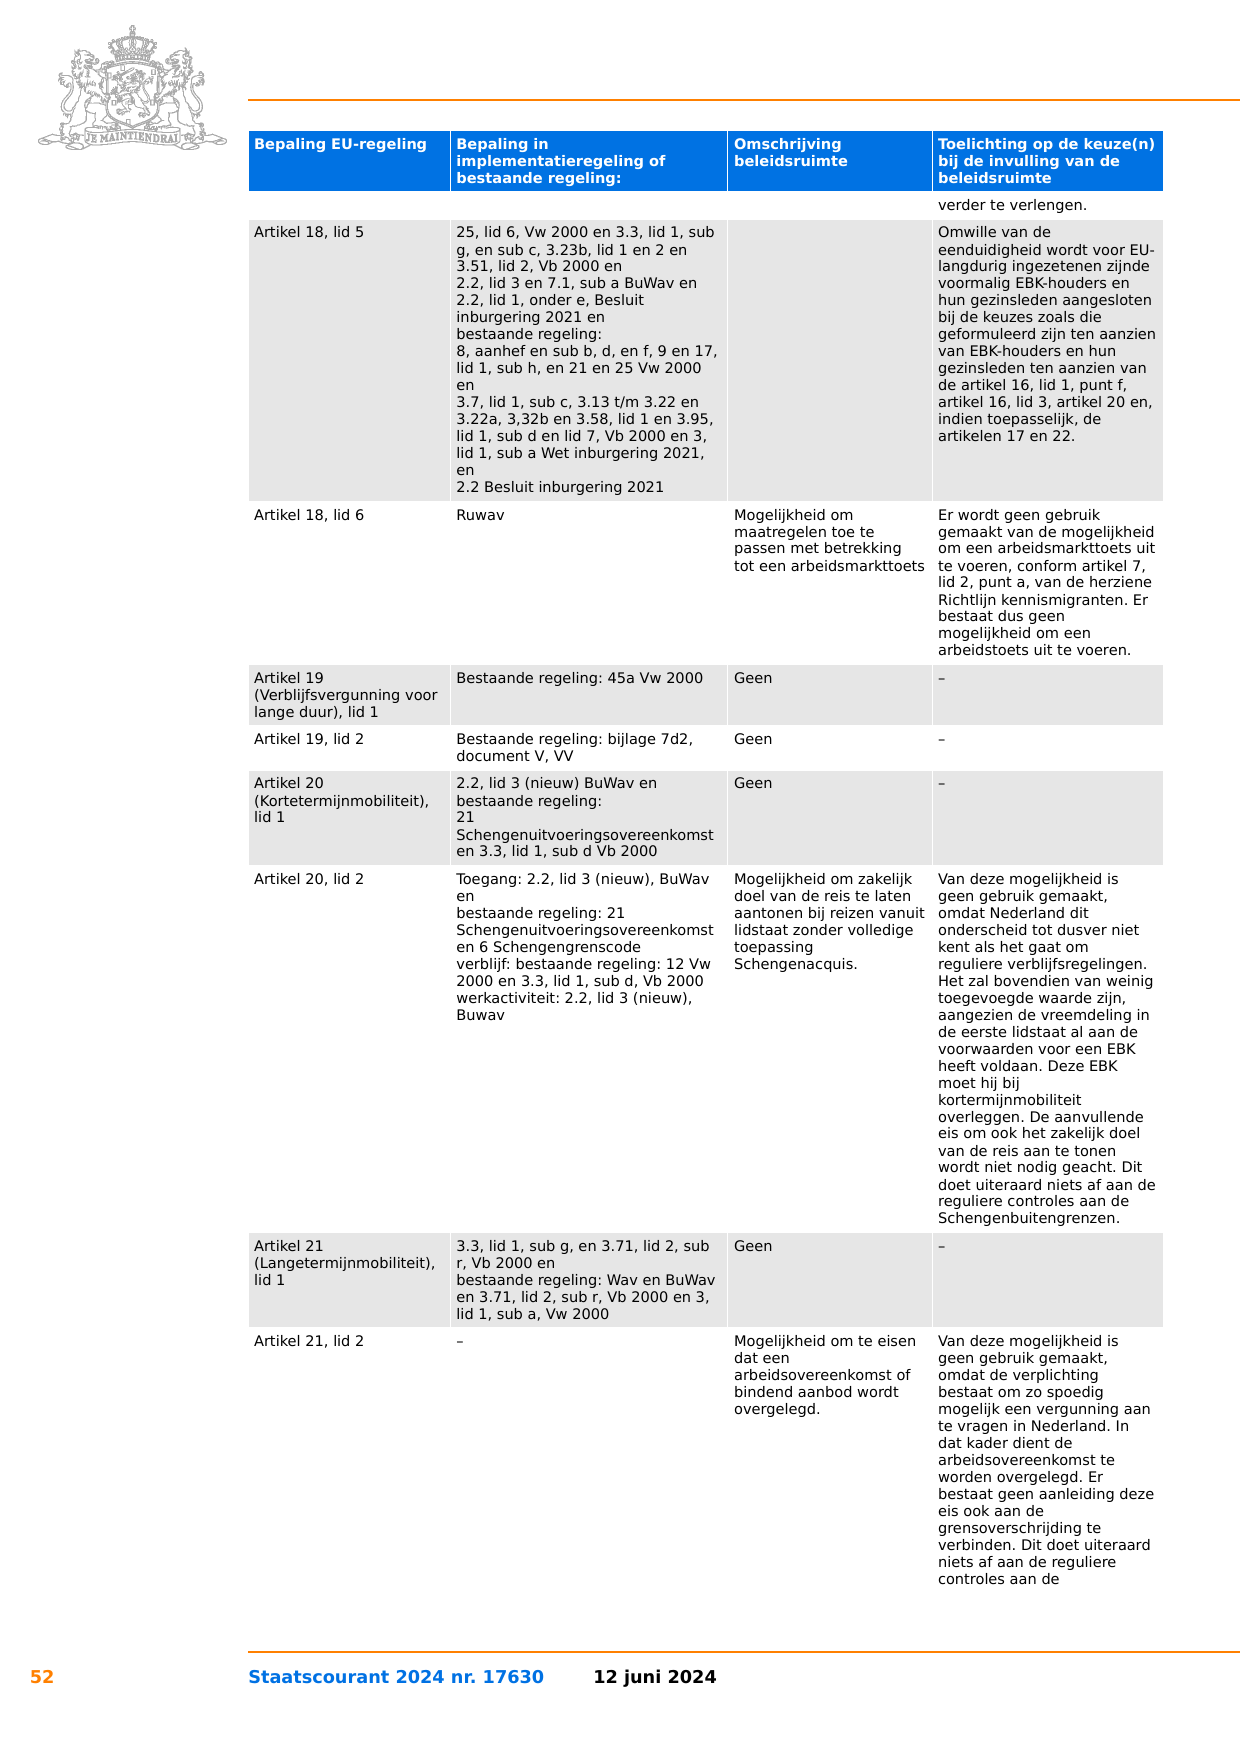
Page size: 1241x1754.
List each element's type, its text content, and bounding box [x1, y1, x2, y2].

table_cell – [933, 771, 1163, 865]
table_cell – [933, 1233, 1163, 1327]
table_cell – [451, 1328, 727, 1592]
table_cell 2.2, lid 3 (nieuw) BuWav en bestaande regeling: 21 Schengenuitvoeringsovereenkomst en 3.3, lid 1, sub d Vb 2000 [451, 771, 727, 865]
table_cell Toegang: 2.2, lid 3 (nieuw), BuWav en bestaande regeling: 21 Schengenuitvoeringsovereenkomst en 6 Schengengrenscode verblijf: bestaande regeling: 12 Vw 2000 en 3.3, lid 1, sub d, Vb 2000 werkactiviteit: 2.2, lid 3 (nieuw), Buwav [451, 866, 727, 1232]
table_cell – [933, 726, 1163, 770]
table_cell verder te verlengen. [933, 192, 1163, 219]
table_cell Geen [728, 771, 932, 865]
table_cell [451, 192, 727, 219]
table_cell Geen [728, 1233, 932, 1327]
table_header Bepaling EU-regeling [249, 131, 450, 191]
table_cell Artikel 21, lid 2 [249, 1328, 450, 1592]
table_cell Geen [728, 726, 932, 770]
table_cell [728, 192, 932, 219]
picture [38, 25, 227, 150]
table_cell Omwille van de eenduidigheid wordt voor EU-langdurig ingezetenen zijnde voormalig EBK-houders en hun gezinsleden aangesloten bij de keuzes zoals die geformuleerd zijn ten aanzien van EBK-houders en hun gezinsleden ten aanzien van de artikel 16, lid 1, punt f, artikel 16, lid 3, artikel 20 en, indien toepasselijk, de artikelen 17 en 22. [933, 220, 1163, 501]
table_cell Artikel 20 (Kortetermijnmobiliteit), lid 1 [249, 771, 450, 865]
table_cell Artikel 18, lid 6 [249, 502, 450, 664]
table_cell Mogelijkheid om zakelijk doel van de reis te laten aantonen bij reizen vanuit lidstaat zonder volledige toepassing Schengenacquis. [728, 866, 932, 1232]
table_cell Artikel 20, lid 2 [249, 866, 450, 1232]
table_header Toelichting op de keuze(n) bij de invulling van de beleidsruimte [933, 131, 1163, 191]
table_cell Ruwav [451, 502, 727, 664]
table_cell [728, 220, 932, 501]
table_cell Artikel 19, lid 2 [249, 726, 450, 770]
table_cell Er wordt geen gebruik gemaakt van de mogelijkheid om een arbeidsmarkttoets uit te voeren, conform artikel 7, lid 2, punt a, van de herziene Richtlijn kennismigranten. Er bestaat dus geen mogelijkheid om een arbeidstoets uit te voeren. [933, 502, 1163, 664]
table_cell Mogelijkheid om te eisen dat een arbeidsovereenkomst of bindend aanbod wordt overgelegd. [728, 1328, 932, 1592]
table_cell Geen [728, 665, 932, 725]
table_header Bepaling in implementatieregeling of bestaande regeling: [451, 131, 727, 191]
table_cell Bestaande regeling: 45a Vw 2000 [451, 665, 727, 725]
table_cell Bestaande regeling: bijlage 7d2, document V, VV [451, 726, 727, 770]
table_cell Artikel 18, lid 5 [249, 220, 450, 501]
table_cell Mogelijkheid om maatregelen toe te passen met betrekking tot een arbeidsmarkttoets [728, 502, 932, 664]
table_cell Van deze mogelijkheid is geen gebruik gemaakt, omdat de verplichting bestaat om zo spoedig mogelijk een vergunning aan te vragen in Nederland. In dat kader dient de arbeidsovereenkomst te worden overgelegd. Er bestaat geen aanleiding deze eis ook aan de grensoverschrijding te verbinden. Dit doet uiteraard niets af aan de reguliere controles aan de [933, 1328, 1163, 1592]
table_cell 3.3, lid 1, sub g, en 3.71, lid 2, sub r, Vb 2000 en bestaande regeling: Wav en BuWav en 3.71, lid 2, sub r, Vb 2000 en 3, lid 1, sub a, Vw 2000 [451, 1233, 727, 1327]
table_cell Van deze mogelijkheid is geen gebruik gemaakt, omdat Nederland dit onderscheid tot dusver niet kent als het gaat om reguliere verblijfsregelingen. Het zal bovendien van weinig toegevoegde waarde zijn, aangezien de vreemdeling in de eerste lidstaat al aan de voorwaarden voor een EBK heeft voldaan. Deze EBK moet hij bij kortermijnmobiliteit overleggen. De aanvullende eis om ook het zakelijk doel van de reis aan te tonen wordt niet nodig geacht. Dit doet uiteraard niets af aan de reguliere controles aan de Schengenbuitengrenzen. [933, 866, 1163, 1232]
table_cell Artikel 21 (Langetermijnmobiliteit), lid 1 [249, 1233, 450, 1327]
table_header Omschrijving beleidsruimte [728, 131, 932, 191]
table_cell 25, lid 6, Vw 2000 en 3.3, lid 1, sub g, en sub c, 3.23b, lid 1 en 2 en 3.51, lid 2, Vb 2000 en 2.2, lid 3 en 7.1, sub a BuWav en 2.2, lid 1, onder e, Besluit inburgering 2021 en bestaande regeling: 8, aanhef en sub b, d, en f, 9 en 17, lid 1, sub h, en 21 en 25 Vw 2000 en 3.7, lid 1, sub c, 3.13 t/m 3.22 en 3.22a, 3,32b en 3.58, lid 1 en 3.95, lid 1, sub d en lid 7, Vb 2000 en 3, lid 1, sub a Wet inburgering 2021, en 2.2 Besluit inburgering 2021 [451, 220, 727, 501]
table_cell – [933, 665, 1163, 725]
table_cell [249, 192, 450, 219]
table_cell Artikel 19 (Verblijfsvergunning voor lange duur), lid 1 [249, 665, 450, 725]
